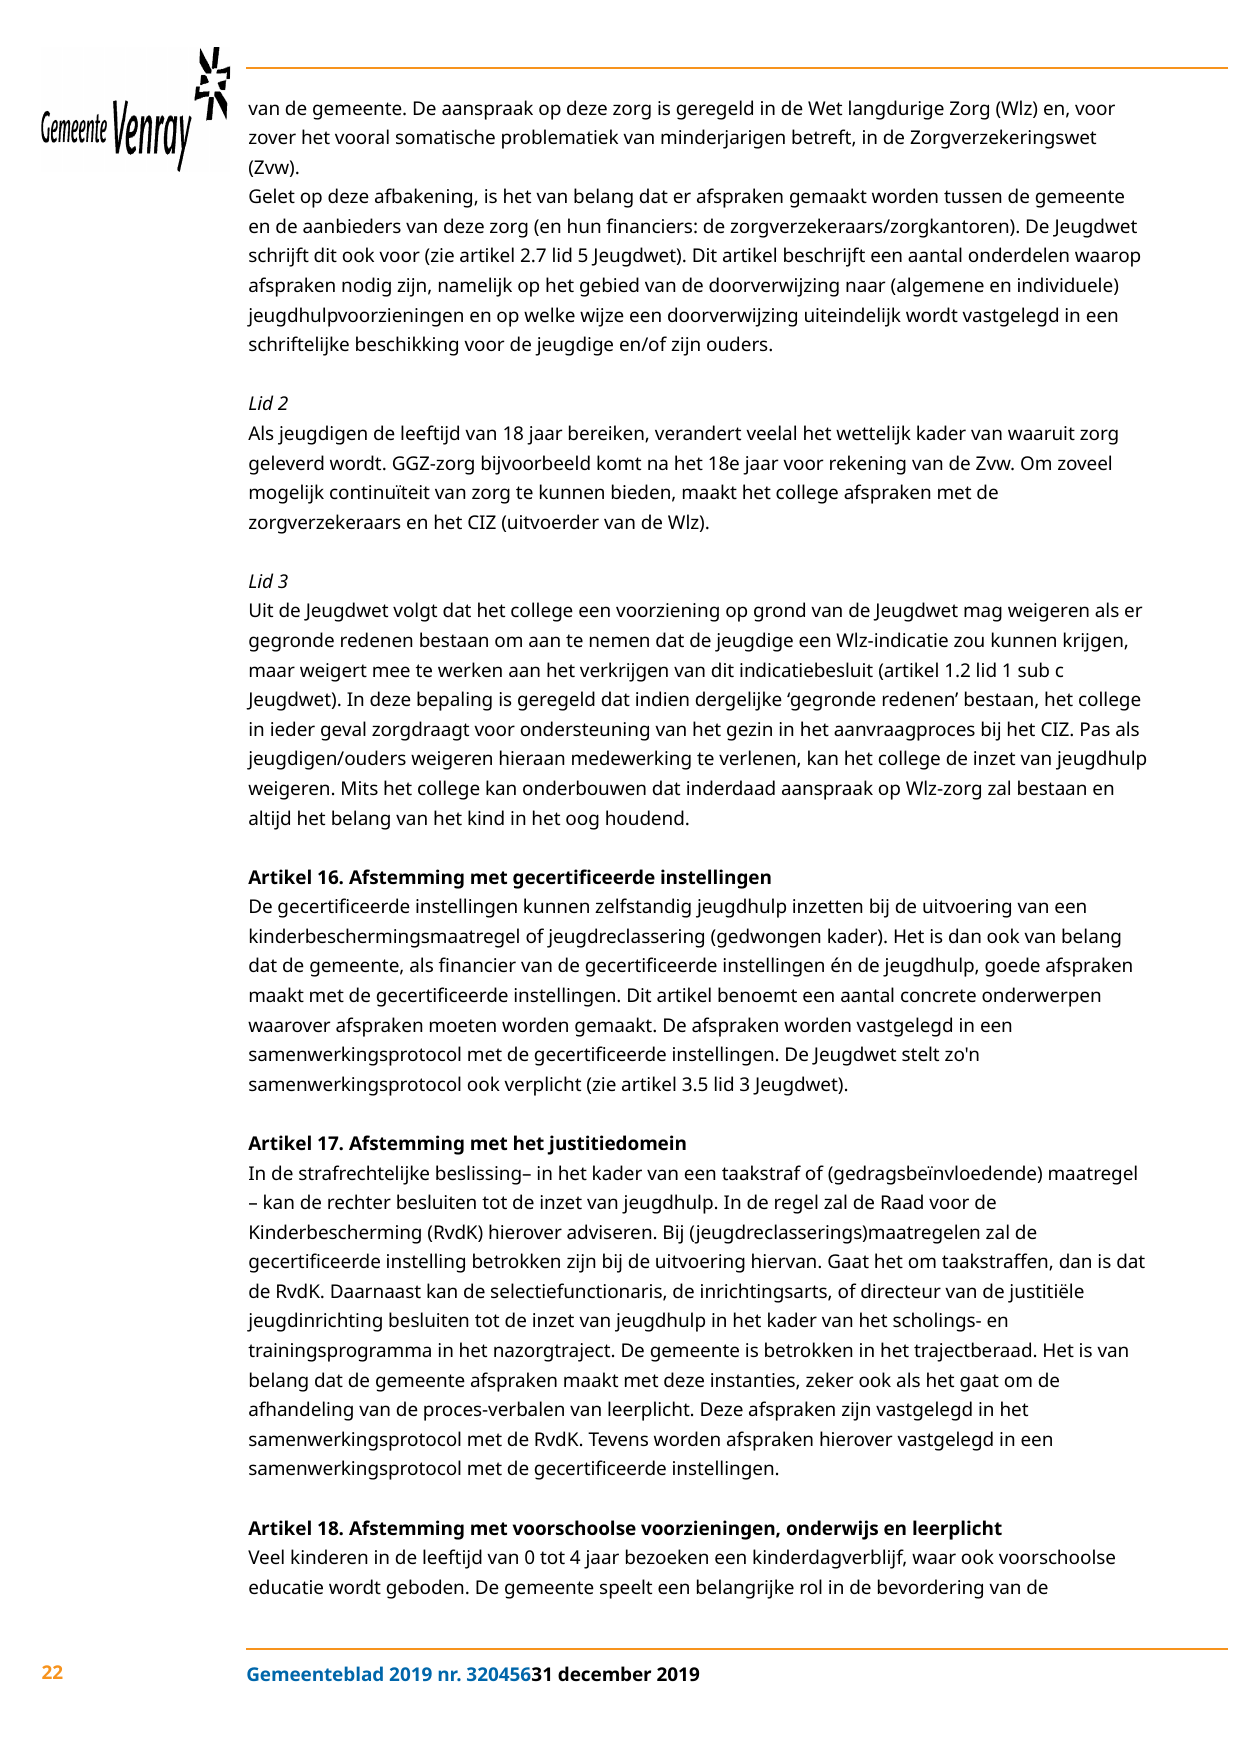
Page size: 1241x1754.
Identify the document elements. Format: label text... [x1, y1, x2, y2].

text Gelet op deze afbakening, is het van belang dat er afspraken gemaakt worden tussen de gemeente en de aanbieders van deze zorg (en hun financiers: de zorgverzekeraars/zorgkantoren). De Jeugdwet schrijft dit ook voor (zie artikel 2.7 lid 5 Jeugdwet). Dit artikel beschrijft een aantal onderdelen waarop afspraken nodig zijn, namelijk op het gebied van de doorverwijzing naar (algemene en individuele) jeugdhulpvoorzieningen en op welke wijze een doorverwijzing uiteindelijk wordt vastgelegd in een schriftelijke beschikking voor de jeugdige en/of zijn ouders. [248, 183, 1152, 357]
text Als jeugdigen de leeftijd van 18 jaar bereiken, verandert veelal het wettelijk kader van waaruit zorg geleverd wordt. GGZ-zorg bijvoorbeeld komt na het 18e jaar voor rekening van de Zvw. Om zoveel mogelijk continuïteit van zorg te kunnen bieden, maakt het college afspraken met de zorgverzekeraars en het CIZ (uitvoerder van de Wlz). [248, 420, 1152, 535]
text In de strafrechtelijke beslissing– in het kader van een taakstraf of (gedragsbeïnvloedende) maatregel – kan de rechter besluiten tot de inzet van jeugdhulp. In de regel zal de Raad voor de Kinderbescherming (RvdK) hierover adviseren. Bij (jeugdreclasserings)maatregelen zal de gecertificeerde instelling betrokken zijn bij de uitvoering hiervan. Gaat het om taakstraffen, dan is dat de RvdK. Daarnaast kan de selectiefunctionaris, de inrichtingsarts, of directeur van de justitiële jeugdinrichting besluiten tot de inzet van jeugdhulp in het kader van het scholings‐ en trainingsprogramma in het nazorgtraject. De gemeente is betrokken in het trajectberaad. Het is van belang dat de gemeente afspraken maakt met deze instanties, zeker ook als het gaat om de afhandeling van de proces‐verbalen van leerplicht. Deze afspraken zijn vastgelegd in het samenwerkingsprotocol met de RvdK. Tevens worden afspraken hierover vastgelegd in een samenwerkingsprotocol met de gecertificeerde instellingen. [248, 1160, 1152, 1481]
text Artikel 17. Afstemming met het justitiedomein [248, 1130, 1152, 1156]
text Veel kinderen in de leeftijd van 0 tot 4 jaar bezoeken een kinderdagverblijf, waar ook voorschoolse educatie wordt geboden. De gemeente speelt een belangrijke rol in de bevordering van de [248, 1544, 1152, 1600]
text Lid 2 [248, 391, 1152, 416]
text De gecertificeerde instellingen kunnen zelfstandig jeugdhulp inzetten bij de uitvoering van een kinderbeschermingsmaatregel of jeugdreclassering (gedwongen kader). Het is dan ook van belang dat de gemeente, als financier van de gecertificeerde instellingen én de jeugdhulp, goede afspraken maakt met de gecertificeerde instellingen. Dit artikel benoemt een aantal concrete onderwerpen waarover afspraken moeten worden gemaakt. De afspraken worden vastgelegd in een samenwerkingsprotocol met de gecertificeerde instellingen. De Jeugdwet stelt zo'n samenwerkingsprotocol ook verplicht (zie artikel 3.5 lid 3 Jeugdwet). [248, 893, 1152, 1097]
text Uit de Jeugdwet volgt dat het college een voorziening op grond van de Jeugdwet mag weigeren als er gegronde redenen bestaan om aan te nemen dat de jeugdige een Wlz-indicatie zou kunnen krijgen, maar weigert mee te werken aan het verkrijgen van dit indicatiebesluit (artikel 1.2 lid 1 sub c Jeugdwet). In deze bepaling is geregeld dat indien dergelijke ‘gegronde redenen’ bestaan, het college in ieder geval zorgdraagt voor ondersteuning van het gezin in het aanvraagproces bij het CIZ. Pas als jeugdigen/ouders weigeren hieraan medewerking te verlenen, kan het college de inzet van jeugdhulp weigeren. Mits het college kan onderbouwen dat inderdaad aanspraak op Wlz-zorg zal bestaan en altijd het belang van het kind in het oog houdend. [248, 598, 1152, 831]
picture [41, 47, 231, 172]
text Artikel 18. Afstemming met voorschoolse voorzieningen, onderwijs en leerplicht [248, 1515, 1152, 1541]
text van de gemeente. De aanspraak op deze zorg is geregeld in de Wet langdurige Zorg (Wlz) en, voor zover het vooral somatische problematiek van minderjarigen betreft, in de Zorgverzekeringswet (Zvw). [248, 95, 1152, 180]
text Lid 3 [248, 568, 1152, 594]
text Artikel 16. Afstemming met gecertificeerde instellingen [248, 864, 1152, 890]
